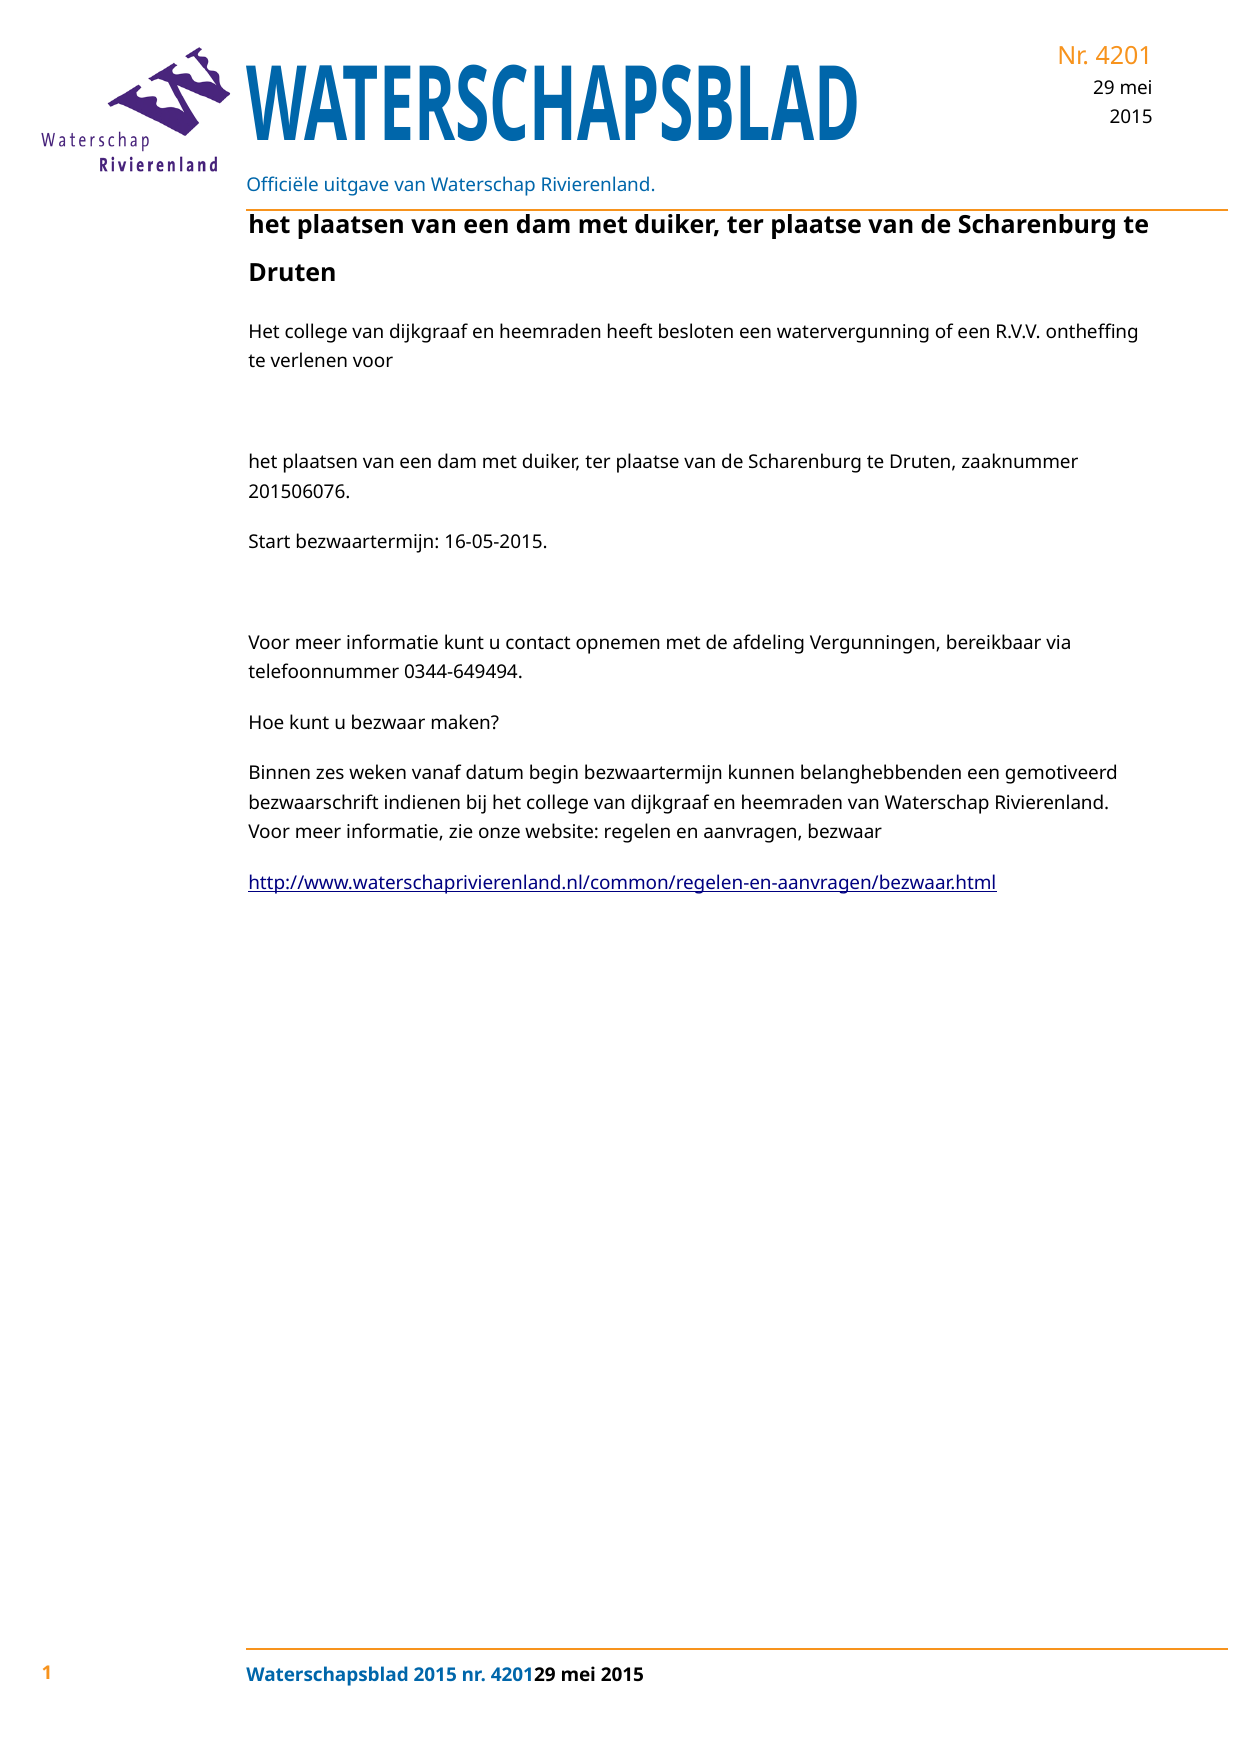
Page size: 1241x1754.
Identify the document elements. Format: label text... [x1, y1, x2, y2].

text Binnen zes weken vanaf datum begin bezwaartermijn kunnen belanghebbenden een gemotiveerd bezwaarschrift indienen bij het college van dijkgraaf en heemraden van Waterschap Rivierenland. Voor meer informatie, zie onze website: regelen en aanvragen, bezwaar [248, 759, 1152, 844]
text Voor meer informatie kunt u contact opnemen met de afdeling Vergunningen, bereikbaar via telefoonnummer 0344-649494. [248, 629, 1152, 684]
text Hoe kunt u bezwaar maken? [248, 709, 1152, 735]
text Start bezwaartermijn: 16-05-2015. [248, 528, 1152, 554]
text het plaatsen van een dam met duiker, ter plaatse van de Scharenburg te Druten [248, 211, 1152, 288]
picture [41, 47, 231, 172]
text http://www.waterschaprivierenland.nl/common/regelen-en-aanvragen/bezwaar.html [248, 869, 1152, 895]
text het plaatsen van een dam met duiker, ter plaatse van de Scharenburg te Druten, zaaknummer 201506076. [248, 448, 1152, 504]
text Het college van dijkgraaf en heemraden heeft besloten een watervergunning of een R.V.V. ontheffing te verlenen voor [248, 318, 1152, 373]
